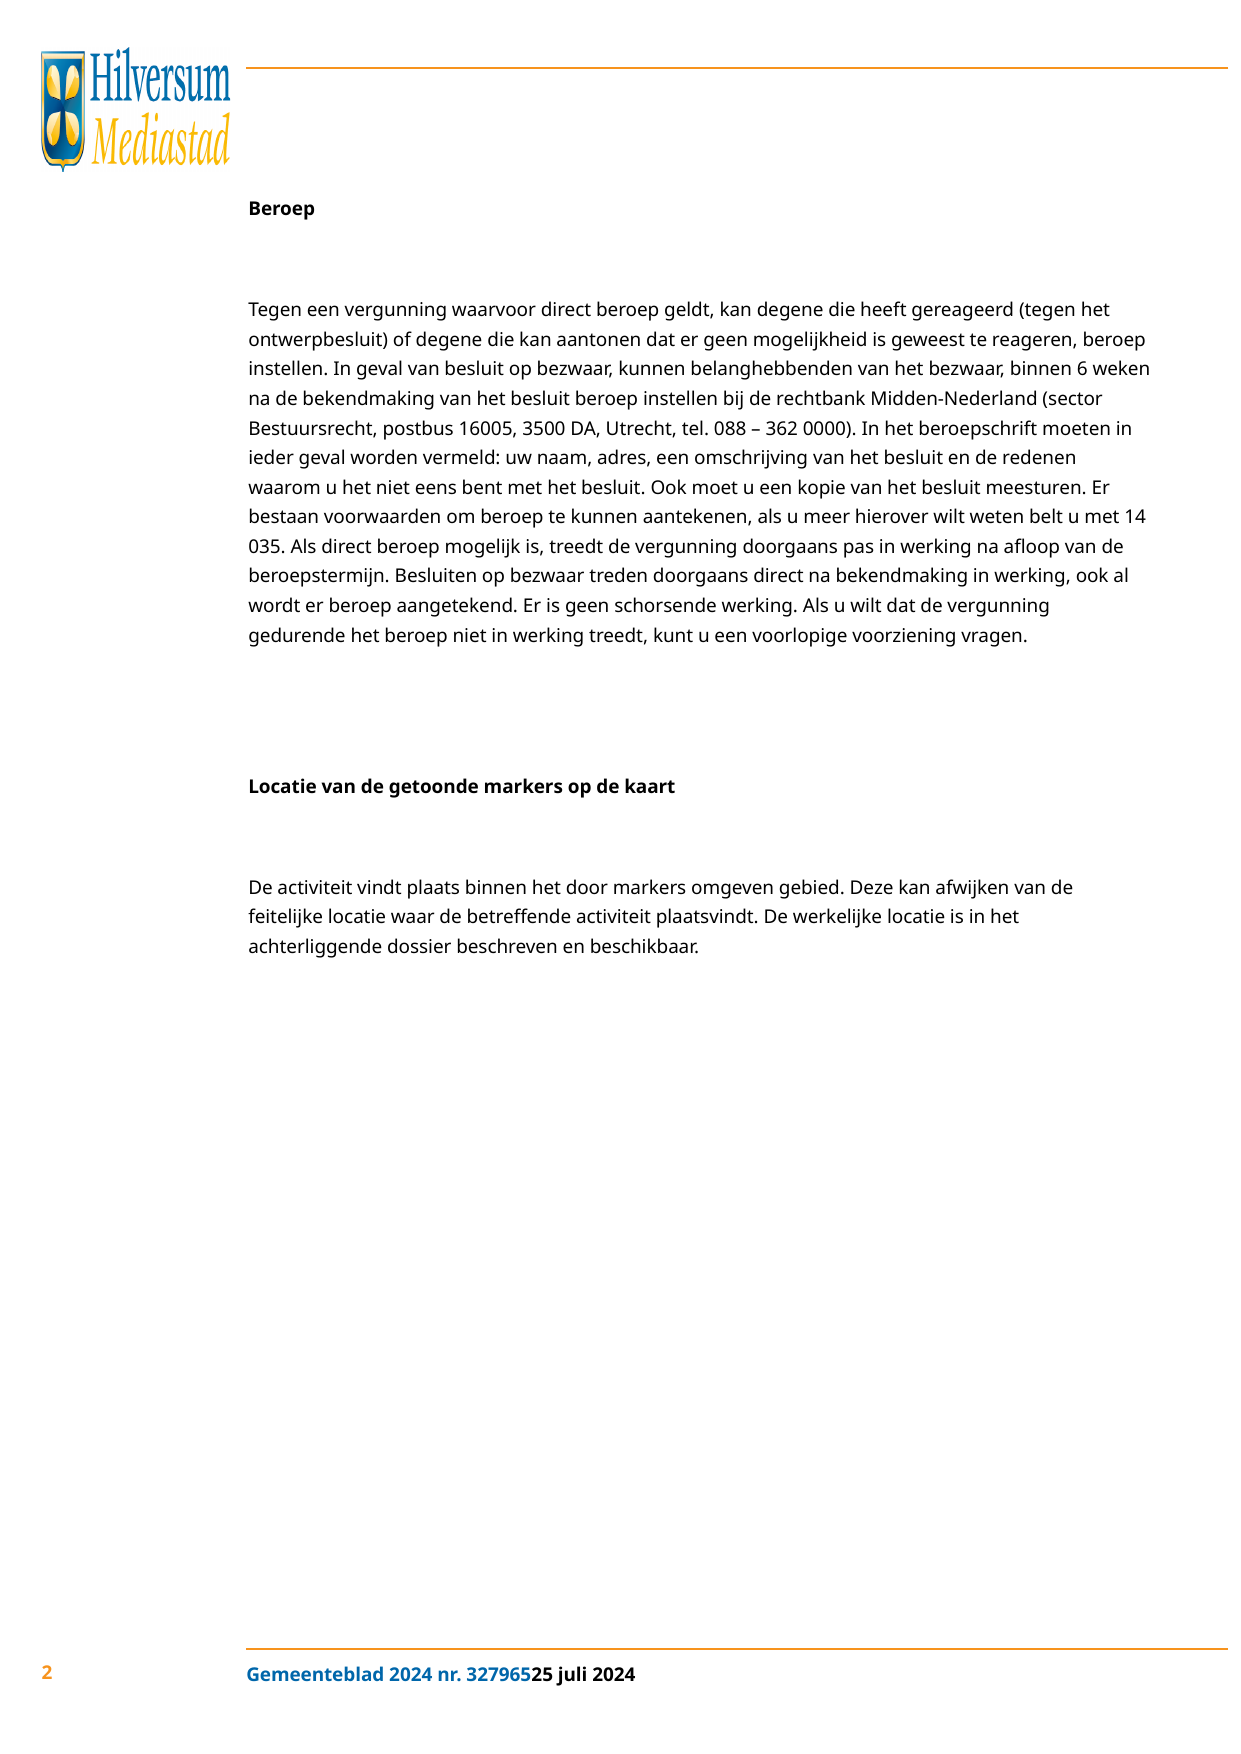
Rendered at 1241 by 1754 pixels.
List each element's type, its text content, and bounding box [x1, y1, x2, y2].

text Beroep [248, 196, 1152, 221]
text Tegen een vergunning waarvoor direct beroep geldt, kan degene die heeft gereageerd (tegen het ontwerpbesluit) of degene die kan aantonen dat er geen mogelijkheid is geweest te reageren, beroep instellen. In geval van besluit op bezwaar, kunnen belanghebbenden van het bezwaar, binnen 6 weken na de bekendmaking van het besluit beroep instellen bij de rechtbank Midden-Nederland (sector Bestuursrecht, postbus 16005, 3500 DA, Utrecht, tel. 088 – 362 0000). In het beroepschrift moeten in ieder geval worden vermeld: uw naam, adres, een omschrijving van het besluit en de redenen waarom u het niet eens bent met het besluit. Ook moet u een kopie van het besluit meesturen. Er bestaan voorwaarden om beroep te kunnen aantekenen, als u meer hierover wilt weten belt u met 14 035. Als direct beroep mogelijk is, treedt de vergunning doorgaans pas in werking na afloop van de beroepstermijn. Besluiten op bezwaar treden doorgaans direct na bekendmaking in werking, ook al wordt er beroep aangetekend. Er is geen schorsende werking. Als u wilt dat de vergunning gedurende het beroep niet in werking treedt, kunt u een voorlopige voorziening vragen. [248, 296, 1152, 648]
text De activiteit vindt plaats binnen het door markers omgeven gebied. Deze kan afwijken van de feitelijke locatie waar de betreffende activiteit plaatsvindt. De werkelijke locatie is in het achterliggende dossier beschreven en beschikbaar. [248, 874, 1152, 959]
picture [41, 47, 231, 172]
text Locatie van de getoonde markers op de kaart [248, 773, 1152, 799]
